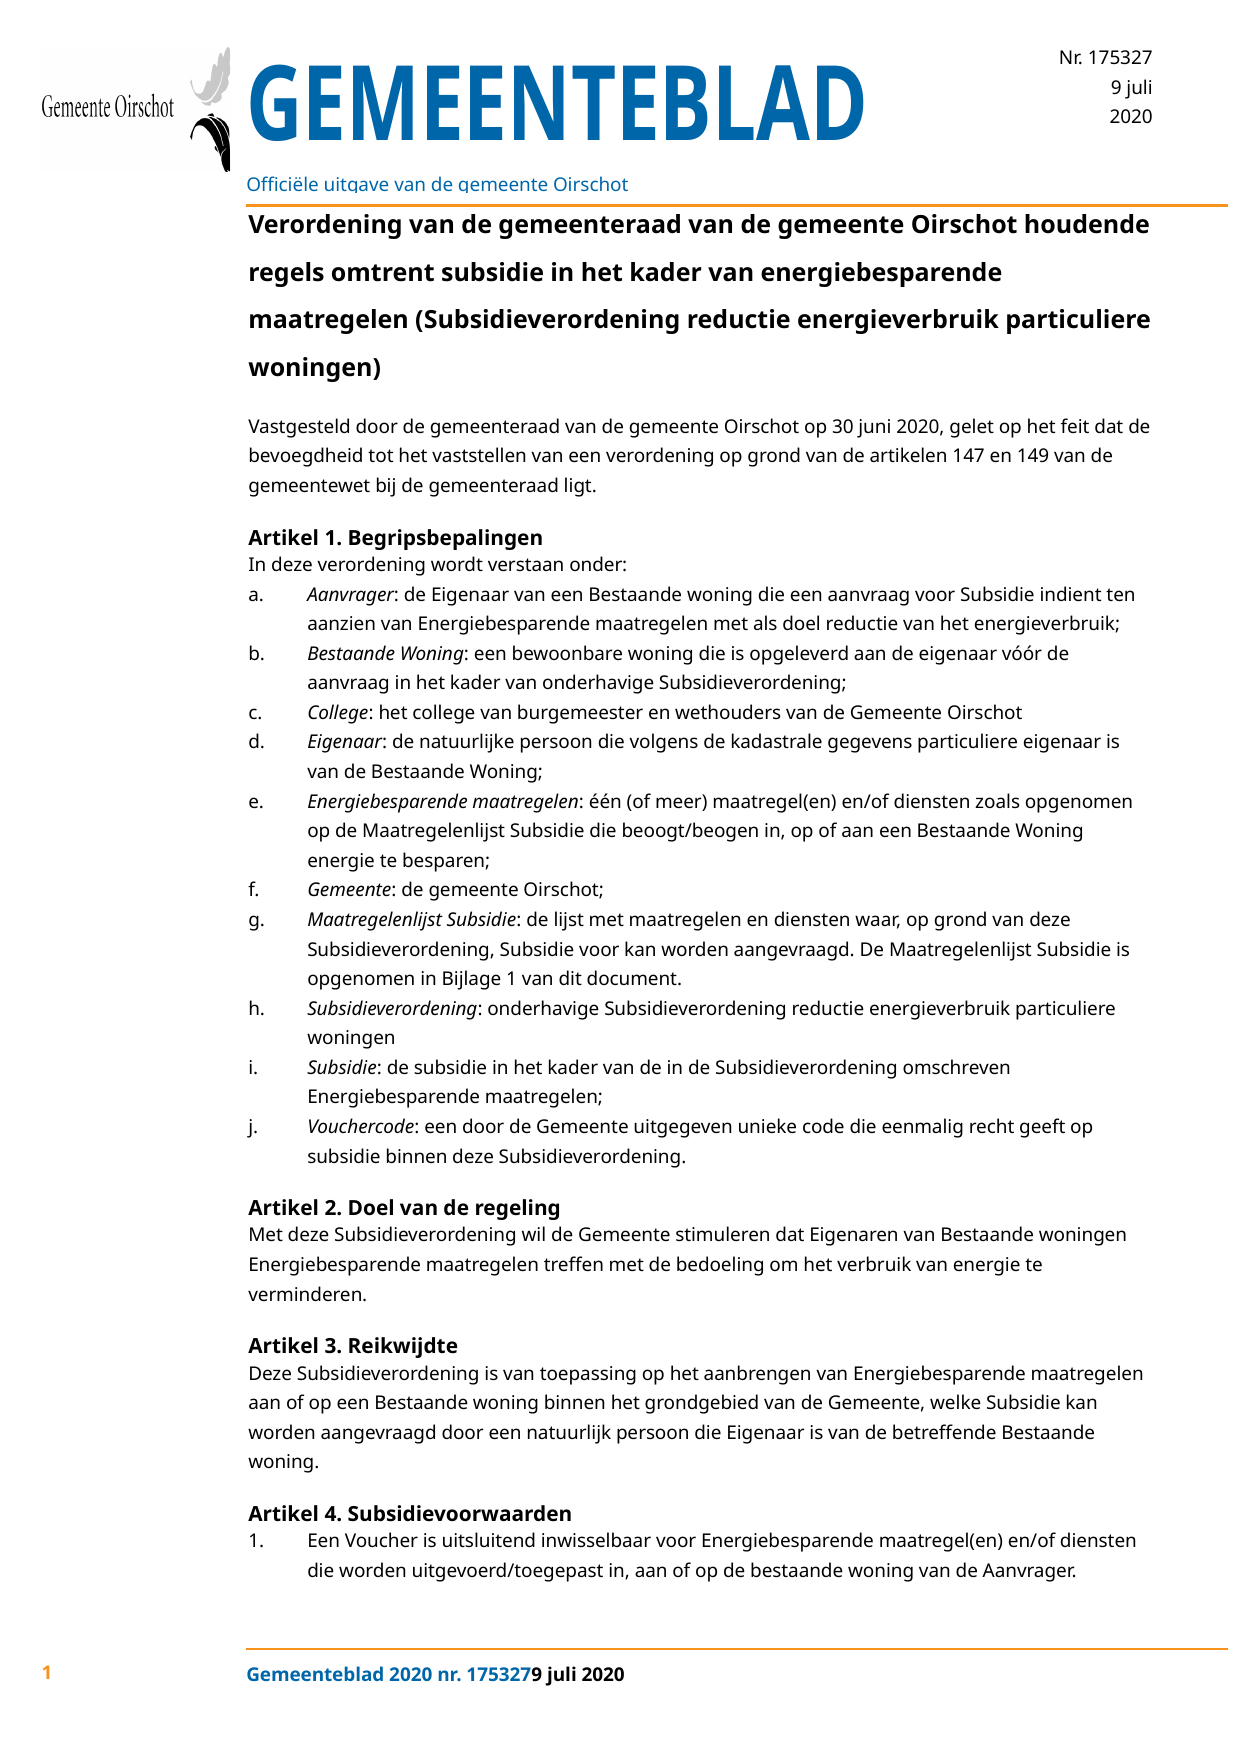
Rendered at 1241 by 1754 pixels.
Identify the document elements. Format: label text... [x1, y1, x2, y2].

list Vouchercode: een door de Gemeente uitgegeven unieke code die eenmalig recht geeft op subsidie binnen deze Subsidieverordening. [248, 1113, 1152, 1168]
list Aanvrager: de Eigenaar van een Bestaande woning die een aanvraag voor Subsidie indient ten aanzien van Energiebesparende maatregelen met als doel reductie van het energieverbruik; [248, 581, 1152, 636]
list Subsidie: de subsidie in het kader van de in de Subsidieverordening omschreven Energiebesparende maatregelen; [248, 1054, 1152, 1109]
list Subsidieverordening: onderhavige Subsidieverordening reductie energieverbruik particuliere woningen [248, 995, 1152, 1050]
list Bestaande Woning: een bewoonbare woning die is opgeleverd aan de eigenaar vóór de aanvraag in het kader van onderhavige Subsidieverordening; [248, 640, 1152, 695]
text Deze Subsidieverordening is van toepassing op het aanbrengen van Energiebesparende maatregelen aan of op een Bestaande woning binnen het grondgebied van de Gemeente, welke Subsidie kan worden aangevraagd door een natuurlijk persoon die Eigenaar is van de betreffende Bestaande woning. [248, 1360, 1152, 1474]
list Een Voucher is uitsluitend inwisselbaar voor Energiebesparende maatregel(en) en/of diensten die worden uitgevoerd/toegepast in, aan of op de bestaande woning van de Aanvrager. [248, 1527, 1152, 1583]
list Energiebesparende maatregelen: één (of meer) maatregel(en) en/of diensten zoals opgenomen op de Maatregelenlijst Subsidie die beoogt/beogen in, op of aan een Bestaande Woning energie te besparen; [248, 788, 1152, 873]
picture [41, 47, 231, 172]
text Artikel 2. Doel van de regeling [248, 1193, 1152, 1222]
text Vastgesteld door de gemeenteraad van de gemeente Oirschot op 30 juni 2020, gelet op het feit dat de bevoegdheid tot het vaststellen van een verordening op grond van de artikelen 147 en 149 van de gemeentewet bij de gemeenteraad ligt. [248, 413, 1152, 498]
text Met deze Subsidieverordening wil de Gemeente stimuleren dat Eigenaren van Bestaande woningen Energiebesparende maatregelen treffen met de bedoeling om het verbruik van energie te verminderen. [248, 1222, 1152, 1307]
text Artikel 4. Subsidievoorwaarden [248, 1499, 1152, 1527]
text Artikel 3. Reikwijdte [248, 1331, 1152, 1360]
text Artikel 1. Begripsbepalingen [248, 523, 1152, 551]
text In deze verordening wordt verstaan onder: [248, 551, 1152, 577]
text Verordening van de gemeenteraad van de gemeente Oirschot houdende regels omtrent subsidie in het kader van energiebesparende maatregelen (Subsidieverordening reductie energieverbruik particuliere woningen) [248, 207, 1152, 384]
list Gemeente: de gemeente Oirschot; [248, 877, 1152, 902]
list Maatregelenlijst Subsidie: de lijst met maatregelen en diensten waar, op grond van deze Subsidieverordening, Subsidie voor kan worden aangevraagd. De Maatregelenlijst Subsidie is opgenomen in Bijlage 1 van dit document. [248, 906, 1152, 991]
list Eigenaar: de natuurlijke persoon die volgens de kadastrale gegevens particuliere eigenaar is van de Bestaande Woning; [248, 729, 1152, 784]
list College: het college van burgemeester en wethouders van de Gemeente Oirschot [248, 699, 1152, 725]
